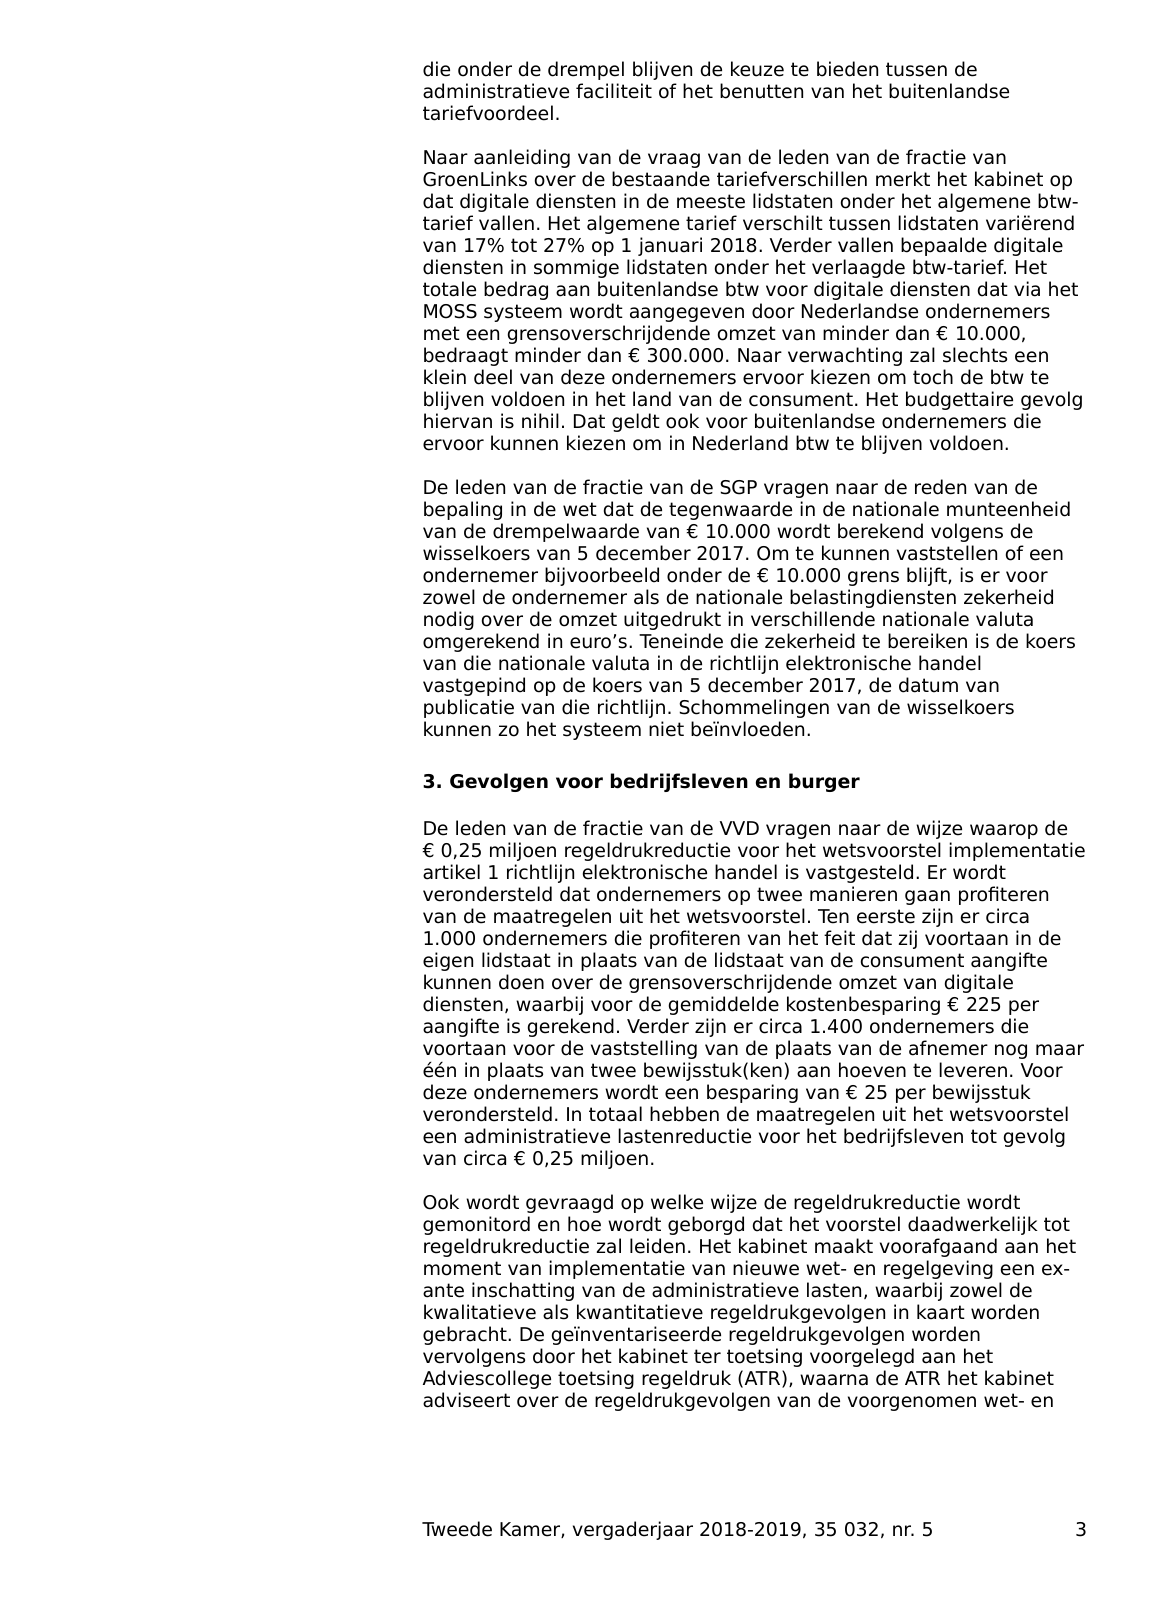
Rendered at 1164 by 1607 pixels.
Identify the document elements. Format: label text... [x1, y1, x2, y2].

text Ook wordt gevraagd op welke wijze de regeldrukreductie wordt gemonitord en hoe wordt geborgd dat het voorstel daadwerkelijk tot regeldrukreductie zal leiden. Het kabinet maakt voorafgaand aan het moment van implementatie van nieuwe wet- en regelgeving een ex-ante inschatting van de administratieve lasten, waarbij zowel de kwalitatieve als kwantitatieve regeldrukgevolgen in kaart worden gebracht. De geïnventariseerde regeldrukgevolgen worden vervolgens door het kabinet ter toetsing voorgelegd aan het Adviescollege toetsing regeldruk (ATR), waarna de ATR het kabinet adviseert over de regeldrukgevolgen van de voorgenomen wet- en [422, 1192, 1087, 1411]
text Naar aanleiding van de vraag van de leden van de fractie van GroenLinks over de bestaande tariefverschillen merkt het kabinet op dat digitale diensten in de meeste lidstaten onder het algemene btw-tarief vallen. Het algemene tarief verschilt tussen lidstaten variërend van 17% tot 27% op 1 januari 2018. Verder vallen bepaalde digitale diensten in sommige lidstaten onder het verlaagde btw-tarief. Het totale bedrag aan buitenlandse btw voor digitale diensten dat via het MOSS systeem wordt aangegeven door Nederlandse ondernemers met een grensoverschrijdende omzet van minder dan € 10.000, bedraagt minder dan € 300.000. Naar verwachting zal slechts een klein deel van deze ondernemers ervoor kiezen om toch de btw te blijven voldoen in het land van de consument. Het budgettaire gevolg hiervan is nihil. Dat geldt ook voor buitenlandse ondernemers die ervoor kunnen kiezen om in Nederland btw te blijven voldoen. [422, 147, 1087, 455]
text die onder de drempel blijven de keuze te bieden tussen de administratieve faciliteit of het benutten van het buitenlandse tariefvoordeel. [422, 59, 1087, 125]
subtitle 3. Gevolgen voor bedrijfsleven en burger [422, 771, 1087, 793]
text De leden van de fractie van de VVD vragen naar de wijze waarop de € 0,25 miljoen regeldrukreductie voor het wetsvoorstel implementatie artikel 1 richtlijn elektronische handel is vastgesteld. Er wordt verondersteld dat ondernemers op twee manieren gaan profiteren van de maatregelen uit het wetsvoorstel. Ten eerste zijn er circa 1.000 ondernemers die profiteren van het feit dat zij voortaan in de eigen lidstaat in plaats van de lidstaat van de consument aangifte kunnen doen over de grensoverschrijdende omzet van digitale diensten, waarbij voor de gemiddelde kostenbesparing € 225 per aangifte is gerekend. Verder zijn er circa 1.400 ondernemers die voortaan voor de vaststelling van de plaats van de afnemer nog maar één in plaats van twee bewijsstuk(ken) aan hoeven te leveren. Voor deze ondernemers wordt een besparing van € 25 per bewijsstuk verondersteld. In totaal hebben de maatregelen uit het wetsvoorstel een administratieve lastenreductie voor het bedrijfsleven tot gevolg van circa € 0,25 miljoen. [422, 818, 1087, 1169]
text De leden van de fractie van de SGP vragen naar de reden van de bepaling in de wet dat de tegenwaarde in de nationale munteenheid van de drempelwaarde van € 10.000 wordt berekend volgens de wisselkoers van 5 december 2017. Om te kunnen vaststellen of een ondernemer bijvoorbeeld onder de € 10.000 grens blijft, is er voor zowel de ondernemer als de nationale belastingdiensten zekerheid nodig over de omzet uitgedrukt in verschillende nationale valuta omgerekend in euro’s. Teneinde die zekerheid te bereiken is de koers van die nationale valuta in de richtlijn elektronische handel vastgepind op de koers van 5 december 2017, de datum van publicatie van die richtlijn. Schommelingen van de wisselkoers kunnen zo het systeem niet beïnvloeden. [422, 477, 1087, 741]
